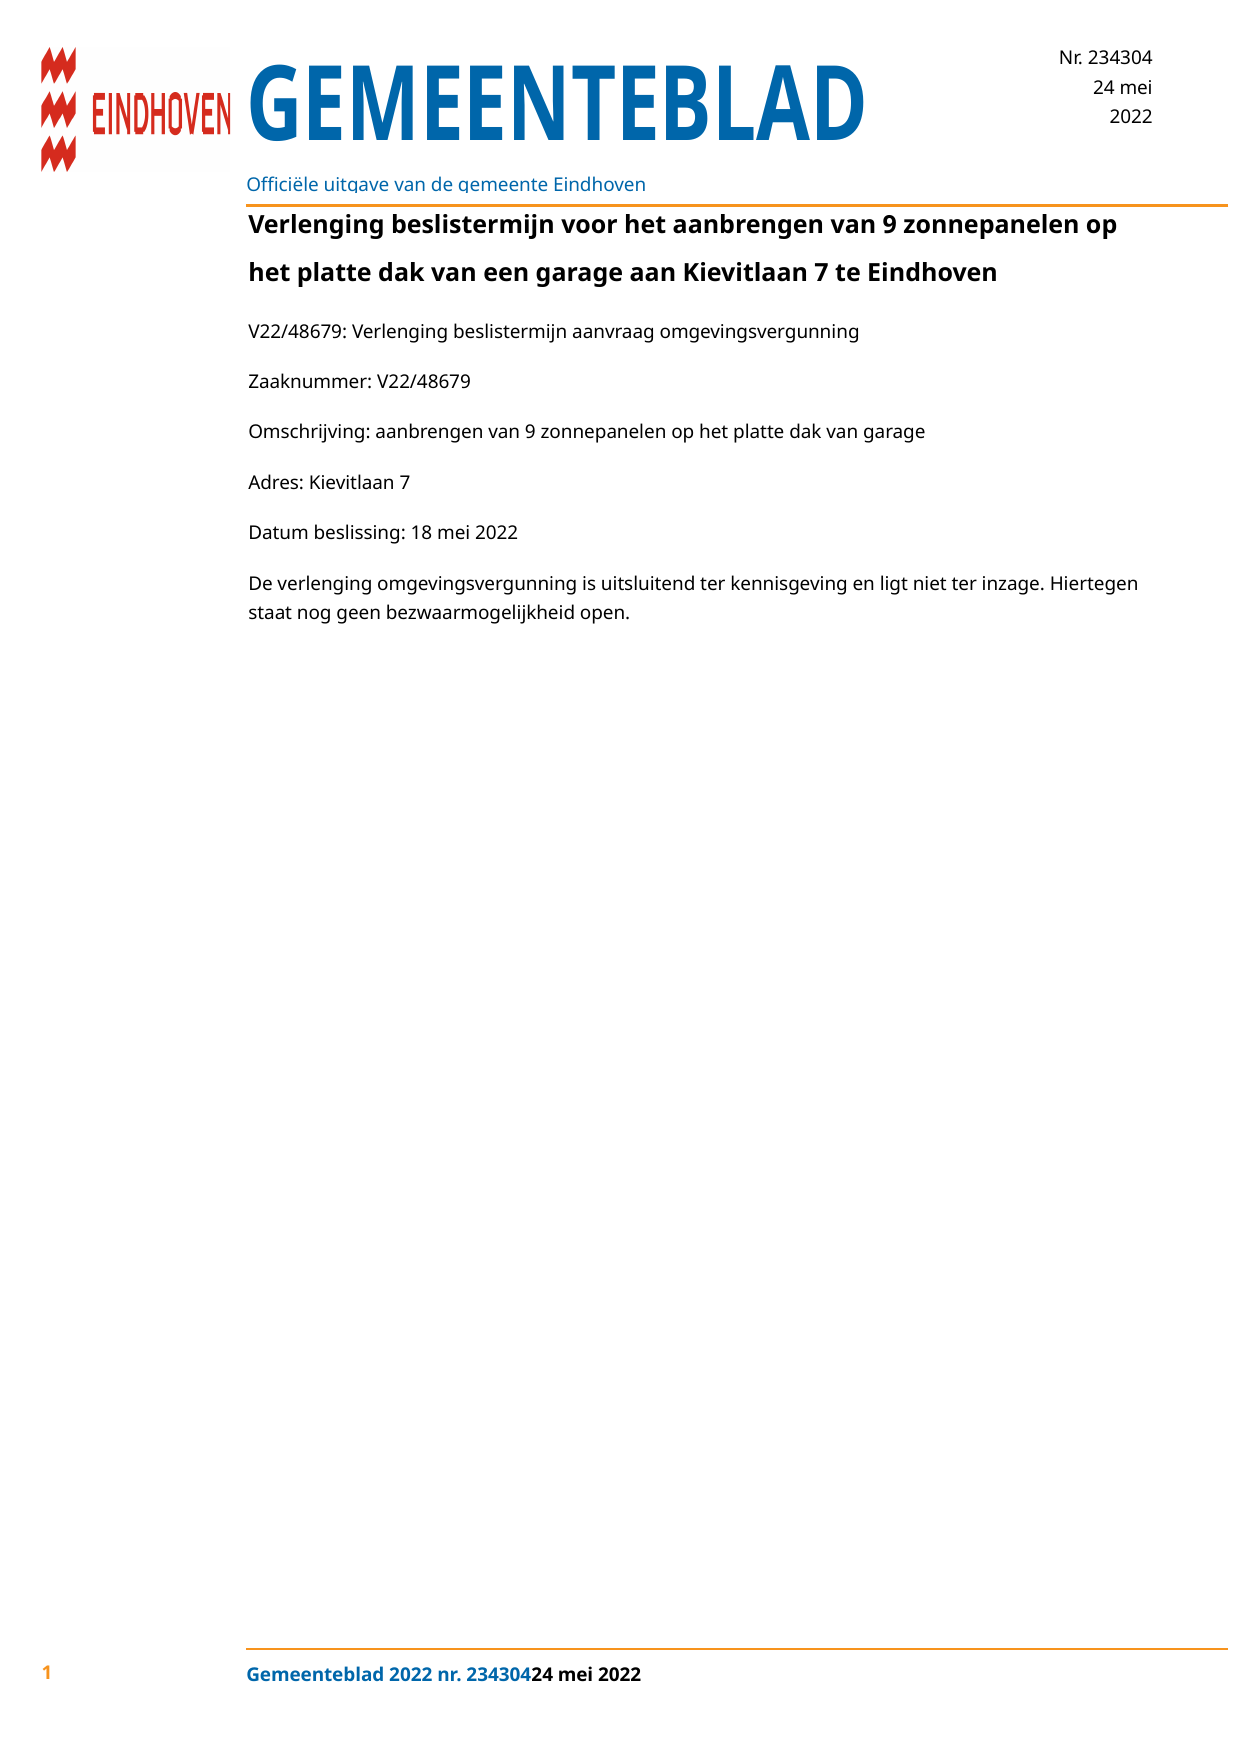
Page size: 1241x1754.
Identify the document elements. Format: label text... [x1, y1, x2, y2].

text Datum beslissing: 18 mei 2022 [248, 519, 1152, 545]
text Verlenging beslistermijn voor het aanbrengen van 9 zonnepanelen op het platte dak van een garage aan Kievitlaan 7 te Eindhoven [248, 207, 1152, 288]
text Adres: Kievitlaan 7 [248, 469, 1152, 495]
text De verlenging omgevingsvergunning is uitsluitend ter kennisgeving en ligt niet ter inzage. Hiertegen staat nog geen bezwaarmogelijkheid open. [248, 570, 1152, 625]
text V22/48679: Verlenging beslistermijn aanvraag omgevingsvergunning [248, 318, 1152, 344]
picture [41, 47, 231, 172]
text Zaaknummer: V22/48679 [248, 368, 1152, 394]
text Omschrijving: aanbrengen van 9 zonnepanelen op het platte dak van garage [248, 419, 1152, 444]
